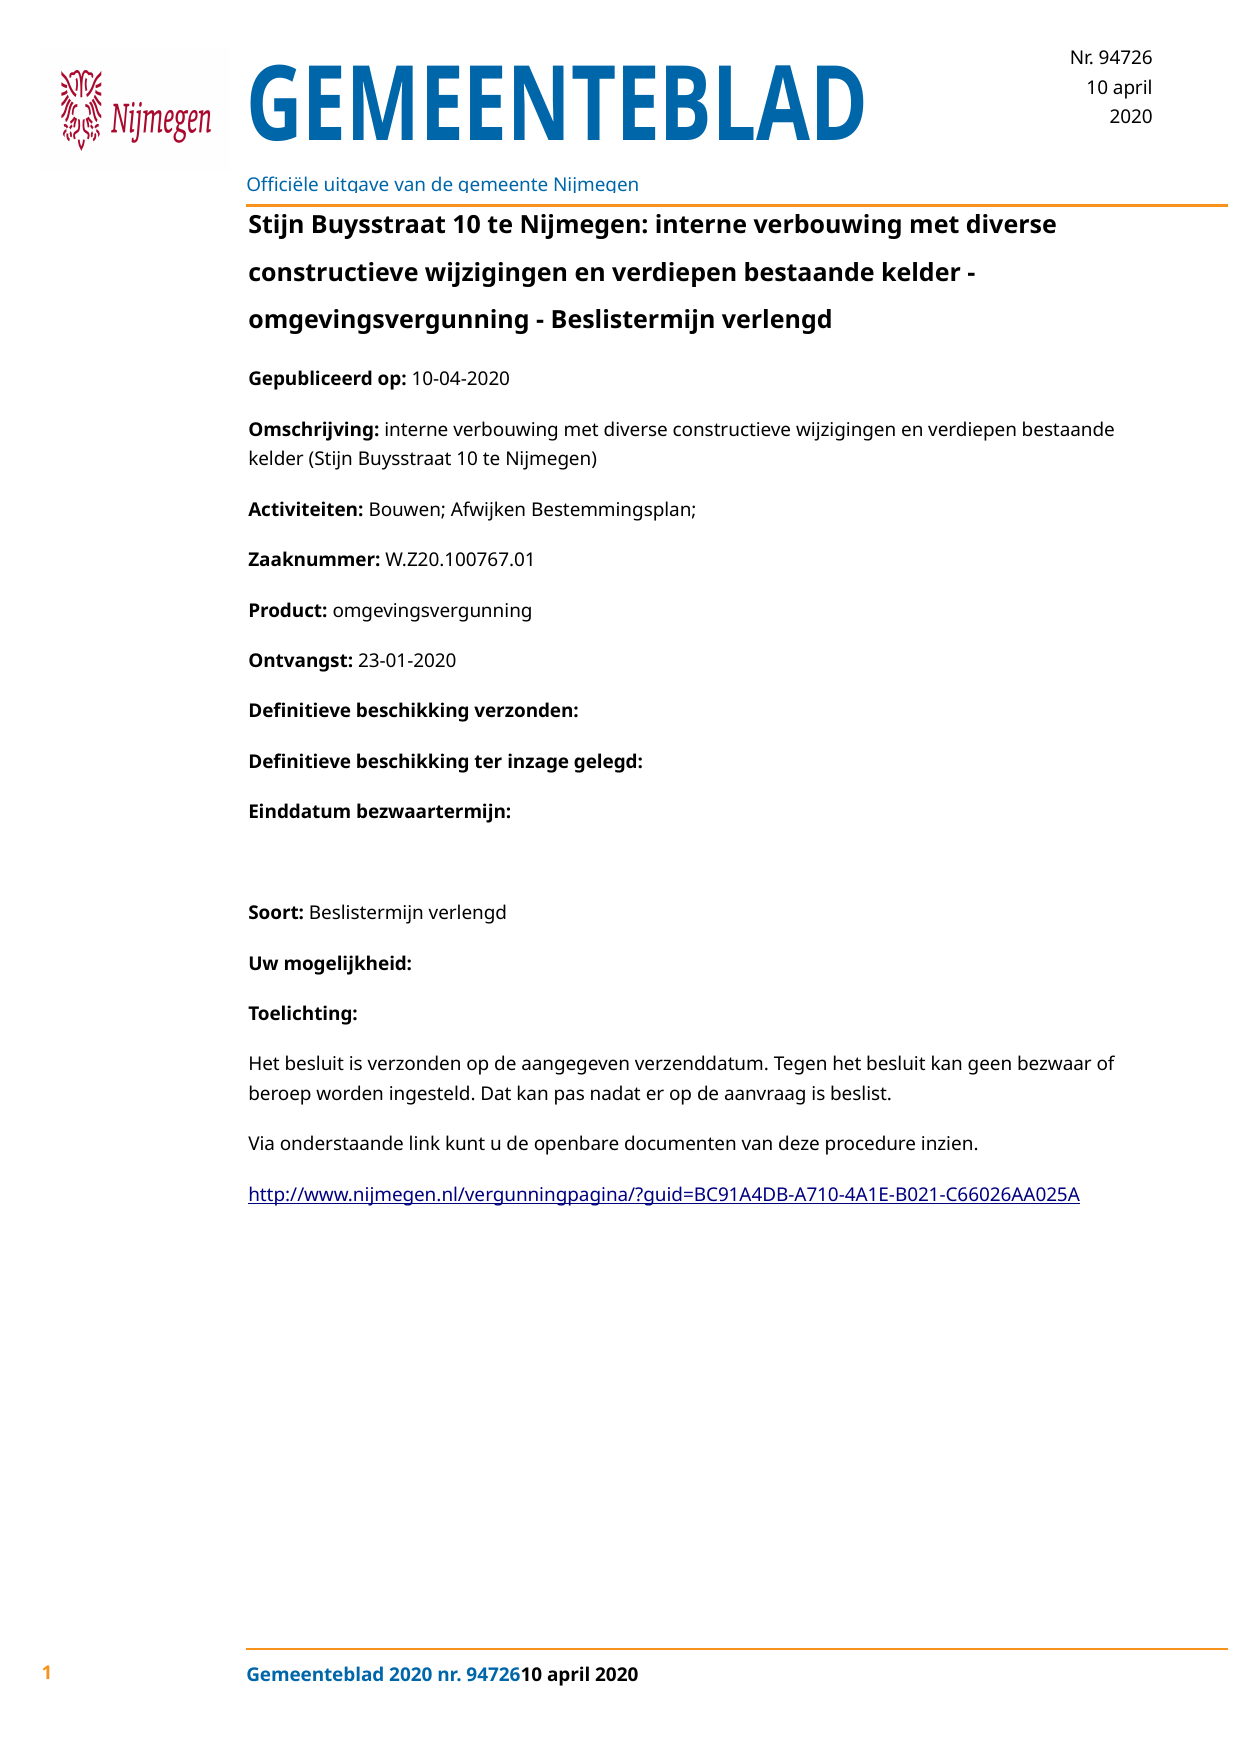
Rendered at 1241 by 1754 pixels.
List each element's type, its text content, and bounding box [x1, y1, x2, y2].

text Uw mogelijkheid: [248, 950, 1152, 975]
text Via onderstaande link kunt u de openbare documenten van deze procedure inzien. [248, 1131, 1152, 1156]
text Definitieve beschikking verzonden: [248, 698, 1152, 723]
text Ontvangst: 23-01-2020 [248, 647, 1152, 673]
text Stijn Buysstraat 10 te Nijmegen: interne verbouwing met diverse constructieve wijzigingen en verdiepen bestaande kelder - omgevingsvergunning - Beslistermijn verlengd [248, 207, 1152, 336]
text Einddatum bezwaartermijn: [248, 798, 1152, 824]
text Soort: Beslistermijn verlengd [248, 899, 1152, 925]
picture [41, 47, 231, 172]
text Definitieve beschikking ter inzage gelegd: [248, 748, 1152, 774]
text http://www.nijmegen.nl/vergunningpagina/?guid=BC91A4DB-A710-4A1E-B021-C66026AA025A [248, 1181, 1152, 1207]
text Toelichting: [248, 1000, 1152, 1026]
text Omschrijving: interne verbouwing met diverse constructieve wijzigingen en verdiepen bestaande kelder (Stijn Buysstraat 10 te Nijmegen) [248, 416, 1152, 471]
text Gepubliceerd op: 10-04-2020 [248, 366, 1152, 391]
text Het besluit is verzonden op de aangegeven verzenddatum. Tegen het besluit kan geen bezwaar of beroep worden ingesteld. Dat kan pas nadat er op de aanvraag is beslist. [248, 1051, 1152, 1106]
text Zaaknummer: W.Z20.100767.01 [248, 546, 1152, 572]
text Activiteiten: Bouwen; Afwijken Bestemmingsplan; [248, 496, 1152, 522]
text Product: omgevingsvergunning [248, 597, 1152, 622]
